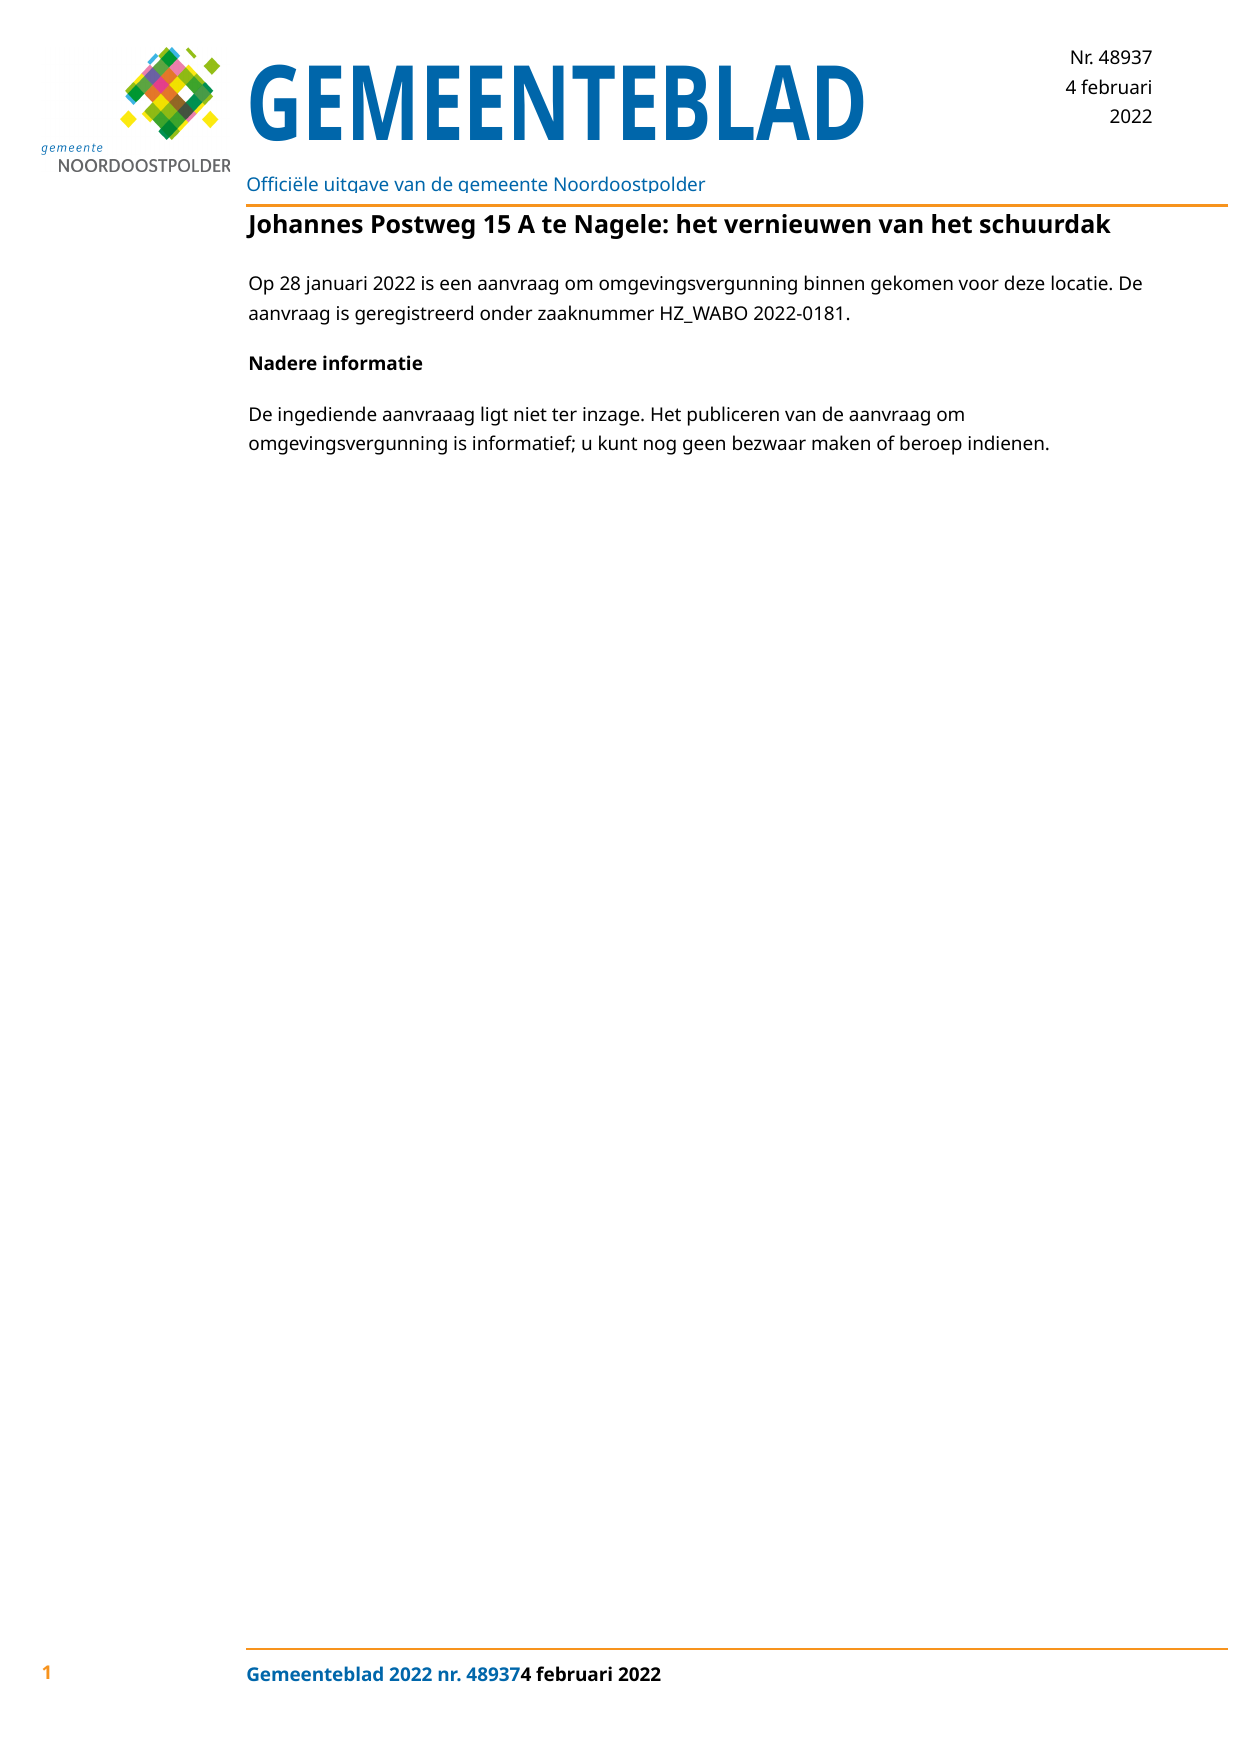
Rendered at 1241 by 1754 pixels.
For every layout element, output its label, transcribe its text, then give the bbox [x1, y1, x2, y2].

text Nadere informatie [248, 350, 1152, 376]
text De ingediende aanvraaag ligt niet ter inzage. Het publiceren van de aanvraag om omgevingsvergunning is informatief; u kunt nog geen bezwaar maken of beroep indienen. [248, 401, 1152, 456]
picture [41, 47, 231, 172]
text Op 28 januari 2022 is een aanvraag om omgevingsvergunning binnen gekomen voor deze locatie. De aanvraag is geregistreerd onder zaaknummer HZ_WABO 2022-0181. [248, 270, 1152, 326]
text Johannes Postweg 15 A te Nagele: het vernieuwen van het schuurdak [248, 207, 1152, 241]
